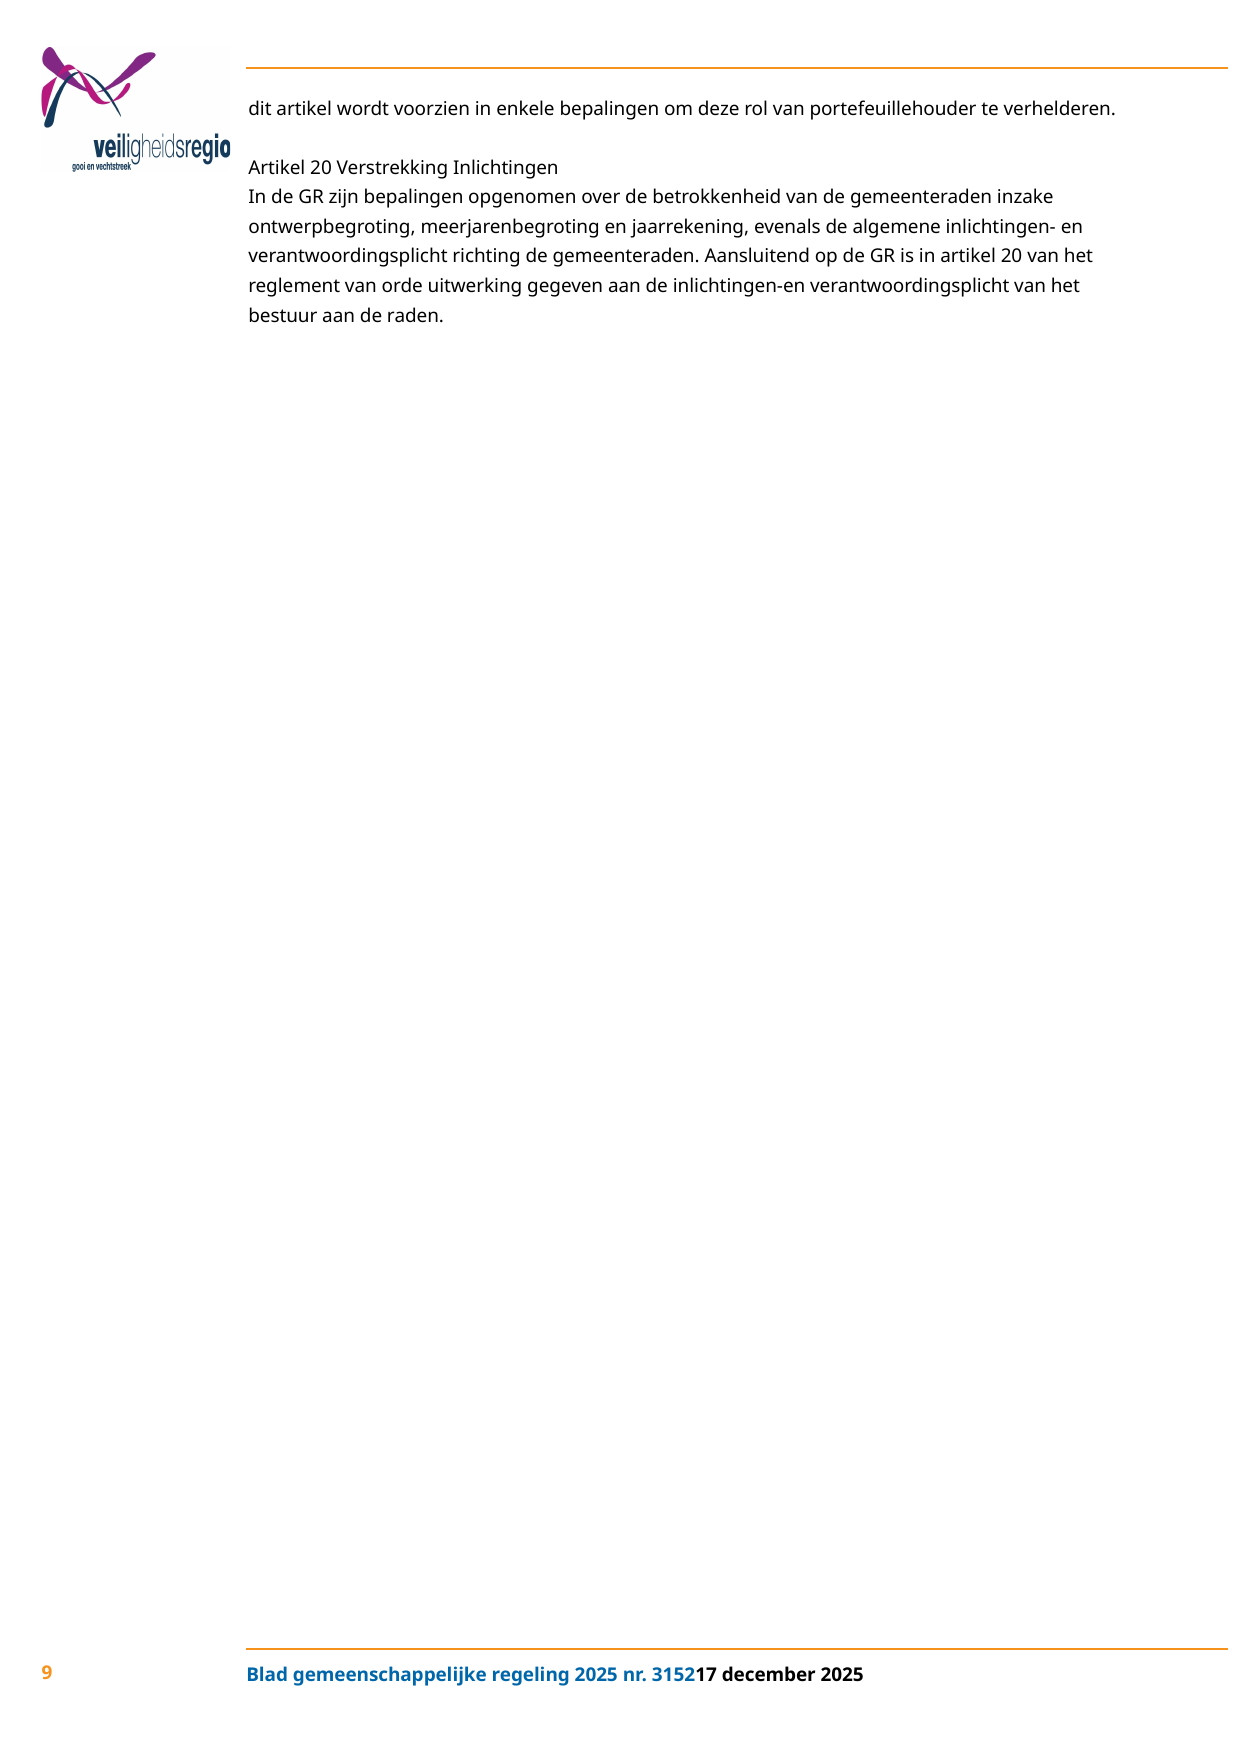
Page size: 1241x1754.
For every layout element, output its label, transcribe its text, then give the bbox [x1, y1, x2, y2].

text dit artikel wordt voorzien in enkele bepalingen om deze rol van portefeuillehouder te verhelderen. [248, 95, 1152, 121]
text In de GR zijn bepalingen opgenomen over de betrokkenheid van de gemeenteraden inzake ontwerpbegroting, meerjarenbegroting en jaarrekening, evenals de algemene inlichtingen- en verantwoordingsplicht richting de gemeenteraden. Aansluitend op de GR is in artikel 20 van het reglement van orde uitwerking gegeven aan de inlichtingen-en verantwoordingsplicht van het bestuur aan de raden. [248, 183, 1152, 328]
picture [41, 47, 231, 172]
text Artikel 20 Verstrekking Inlichtingen [248, 154, 1152, 180]
